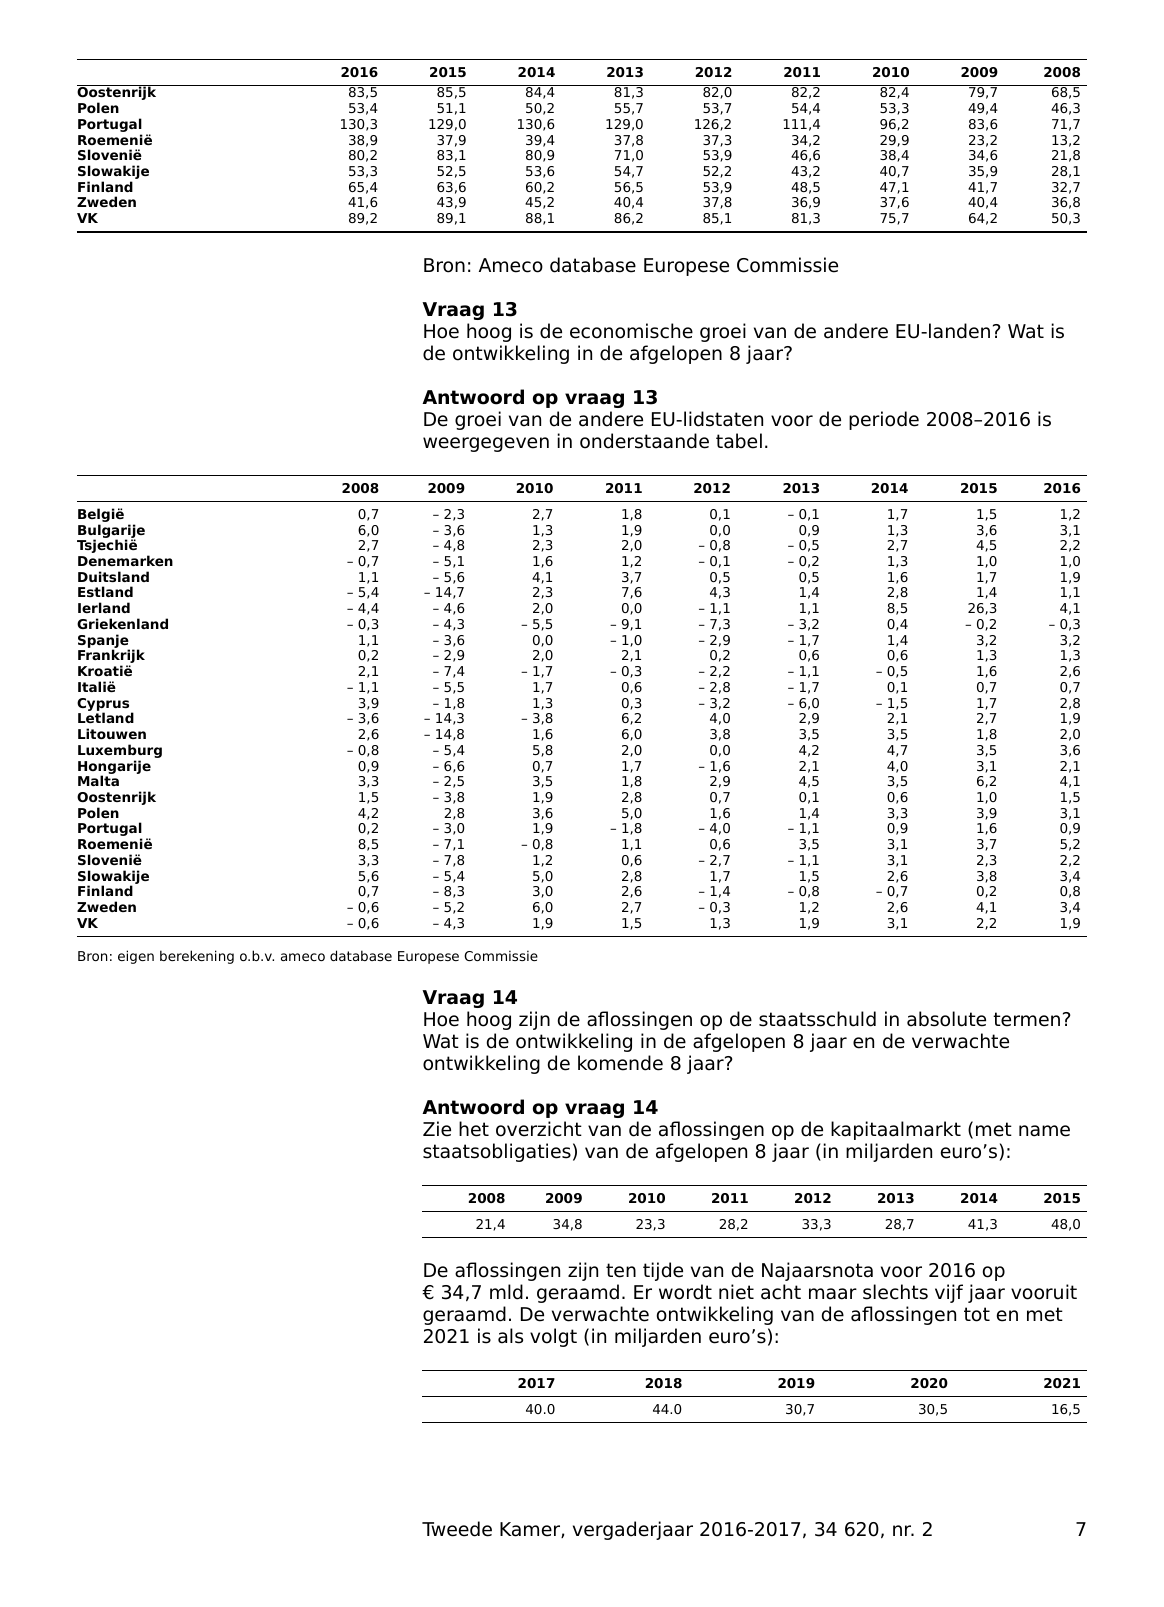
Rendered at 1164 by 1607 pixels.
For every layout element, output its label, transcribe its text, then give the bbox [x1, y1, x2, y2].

text De groei van de andere EU-lidstaten voor de periode 2008–2016 is weergegeven in onderstaande tabel. [422, 409, 1087, 453]
table_cell 1,1 [1003, 585, 1087, 601]
table_cell – 0,8 [471, 837, 559, 853]
table_cell 52,5 [384, 164, 472, 179]
table_cell 4,1 [914, 900, 1003, 916]
table_cell 30,7 [688, 1397, 821, 1422]
table_cell VK [77, 211, 295, 231]
table_cell 1,2 [559, 554, 648, 569]
table_cell – 0,8 [294, 743, 385, 758]
table_cell 2,1 [294, 664, 385, 680]
table_cell 1,1 [294, 633, 385, 648]
table_cell Ierland [77, 601, 294, 617]
table_cell – 7,4 [385, 664, 471, 680]
table_header 2014 [473, 60, 561, 85]
table_cell 2,7 [471, 502, 559, 522]
table_cell 86,2 [561, 211, 649, 231]
table_cell 1,9 [737, 916, 826, 936]
table_cell 5,0 [559, 806, 648, 821]
table_header 2016 [295, 60, 384, 85]
table_cell Finland [77, 884, 294, 900]
table_cell 89,2 [295, 211, 384, 231]
table_cell 53,4 [295, 101, 384, 117]
table_cell 50,3 [1004, 211, 1087, 231]
table_cell 1,3 [1003, 648, 1087, 664]
table_header 2019 [688, 1371, 821, 1396]
table_cell 35,9 [915, 164, 1004, 179]
text Vraag 13 [422, 299, 1087, 321]
table_cell Litouwen [77, 727, 294, 743]
table_cell 0,6 [648, 837, 737, 853]
table_cell Polen [77, 101, 295, 117]
table_cell 1,4 [737, 806, 826, 821]
table_cell 2,1 [559, 648, 648, 664]
table_cell – 4,3 [385, 916, 471, 936]
table_cell 129,0 [561, 117, 649, 132]
table_cell 1,3 [826, 554, 914, 569]
table_header 2016 [1003, 476, 1087, 501]
table_cell 30,5 [821, 1397, 954, 1422]
table_cell Spanje [77, 633, 294, 648]
table_cell 2,7 [559, 900, 648, 916]
table_cell – 2,9 [648, 633, 737, 648]
table_cell 41,6 [295, 195, 384, 211]
table_cell 2,9 [648, 774, 737, 790]
table_cell 1,6 [914, 664, 1003, 680]
table_cell 36,9 [738, 195, 827, 211]
table_cell Slowakije [77, 869, 294, 884]
table_cell 3,1 [1003, 523, 1087, 538]
table_cell 55,7 [561, 101, 649, 117]
table_cell 0,2 [648, 648, 737, 664]
table_cell 3,2 [914, 633, 1003, 648]
table_cell 2,6 [294, 727, 385, 743]
table_cell 0,4 [826, 617, 914, 632]
table_cell 3,1 [914, 758, 1003, 774]
table_cell 1,4 [826, 633, 914, 648]
table_header 2015 [384, 60, 472, 85]
table_cell 3,6 [1003, 743, 1087, 758]
table_cell 0,6 [826, 648, 914, 664]
table_header 2012 [650, 60, 738, 85]
table_cell 41,7 [915, 180, 1004, 195]
table_cell 71,7 [1004, 117, 1087, 132]
table_cell 0,0 [648, 523, 737, 538]
table_cell Slovenië [77, 853, 294, 868]
table_cell 3,1 [826, 837, 914, 853]
table_cell 4,2 [294, 806, 385, 821]
table_cell 28,7 [838, 1212, 920, 1237]
table_header 2011 [671, 1186, 754, 1211]
table_cell 53,6 [473, 164, 561, 179]
table_cell Kroatië [77, 664, 294, 680]
table_cell 1,7 [648, 869, 737, 884]
table_cell 1,0 [1003, 554, 1087, 569]
table_cell 82,2 [738, 86, 827, 101]
table_cell – 1,0 [559, 633, 648, 648]
table_header 2017 [422, 1371, 555, 1396]
table_cell 54,7 [561, 164, 649, 179]
table_header 2008 [422, 1186, 505, 1211]
table_cell Estland [77, 585, 294, 601]
table_cell 5,8 [471, 743, 559, 758]
table_cell 0,7 [914, 680, 1003, 695]
table_cell – 4,3 [385, 617, 471, 632]
table_cell 83,1 [384, 148, 472, 164]
table_cell – 14,3 [385, 711, 471, 727]
table_cell 4,2 [737, 743, 826, 758]
table_cell – 0,5 [826, 664, 914, 680]
table_cell 46,3 [1004, 101, 1087, 117]
text Hoe hoog is de economische groei van de andere EU-landen? Wat is de ontwikkeling in de afgelopen 8 jaar? [422, 321, 1087, 365]
table_header 2010 [588, 1186, 671, 1211]
table_cell 0,1 [826, 680, 914, 695]
table_cell – 3,6 [385, 633, 471, 648]
table_cell – 1,1 [294, 680, 385, 695]
table_cell Oostenrijk [77, 86, 295, 101]
table_cell 0,9 [826, 821, 914, 837]
table_cell Italië [77, 680, 294, 695]
table_cell 2,1 [737, 758, 826, 774]
table_cell 48,0 [1004, 1212, 1087, 1237]
table_cell 4,3 [648, 585, 737, 601]
table_cell – 14,8 [385, 727, 471, 743]
table_cell 130,3 [295, 117, 384, 132]
table_cell Luxemburg [77, 743, 294, 758]
table_header 2012 [754, 1186, 837, 1211]
table_cell 1,3 [914, 648, 1003, 664]
table_cell 85,5 [384, 86, 472, 101]
table_cell 83,6 [915, 117, 1004, 132]
text Vraag 14 [422, 987, 1087, 1009]
table_cell 80,2 [295, 148, 384, 164]
table_cell – 4,8 [385, 538, 471, 554]
table_cell 6,2 [914, 774, 1003, 790]
table_cell 2,8 [559, 869, 648, 884]
table_cell 13,2 [1004, 133, 1087, 148]
table_cell – 14,7 [385, 585, 471, 601]
table_cell 1,0 [914, 554, 1003, 569]
text Antwoord op vraag 14 [422, 1097, 1087, 1119]
table_cell 46,6 [738, 148, 827, 164]
table_header 2010 [827, 60, 915, 85]
table_cell VK [77, 916, 294, 936]
table_cell – 2,3 [385, 502, 471, 522]
table_cell 1,5 [914, 502, 1003, 522]
table_cell 3,7 [914, 837, 1003, 853]
table_cell 1,5 [1003, 790, 1087, 806]
table_cell 33,3 [754, 1212, 837, 1237]
table_cell 0,5 [648, 570, 737, 585]
table_cell 3,9 [914, 806, 1003, 821]
table_cell 2,3 [471, 585, 559, 601]
table_cell Roemenië [77, 837, 294, 853]
table_cell 82,0 [650, 86, 738, 101]
table_cell – 6,6 [385, 758, 471, 774]
table_cell 1,7 [826, 502, 914, 522]
table_cell 2,3 [471, 538, 559, 554]
table_cell – 0,3 [1003, 617, 1087, 632]
table_cell 41,3 [920, 1212, 1003, 1237]
table_cell 1,9 [471, 790, 559, 806]
text Antwoord op vraag 13 [422, 387, 1087, 409]
table_cell 0,1 [737, 790, 826, 806]
table_cell 81,3 [738, 211, 827, 231]
table_cell Finland [77, 180, 295, 195]
table_cell 2,8 [385, 806, 471, 821]
table_cell 2,3 [914, 853, 1003, 868]
table_cell 3,1 [1003, 806, 1087, 821]
table_cell 4,1 [471, 570, 559, 585]
table_cell 23,2 [915, 133, 1004, 148]
table_cell 0,7 [294, 502, 385, 522]
table_cell 40.0 [422, 1397, 555, 1422]
table_cell 0,5 [737, 570, 826, 585]
table_cell 28,1 [1004, 164, 1087, 179]
table_cell 3,0 [471, 884, 559, 900]
table_cell 1,2 [1003, 502, 1087, 522]
table_cell Portugal [77, 117, 295, 132]
table_cell 3,3 [826, 806, 914, 821]
table_cell 34,8 [505, 1212, 588, 1237]
table_cell 2,0 [1003, 727, 1087, 743]
table_cell 2,2 [1003, 853, 1087, 868]
table_header 2020 [821, 1371, 954, 1396]
table_cell – 3,6 [385, 523, 471, 538]
table_cell 40,4 [561, 195, 649, 211]
table_cell Zweden [77, 900, 294, 916]
table_cell – 0,6 [294, 900, 385, 916]
table_cell 1,5 [559, 916, 648, 936]
table_cell Duitsland [77, 570, 294, 585]
table_cell – 5,5 [471, 617, 559, 632]
table_cell Griekenland [77, 617, 294, 632]
table_cell 8,5 [294, 837, 385, 853]
table_header [77, 476, 294, 501]
table_cell Malta [77, 774, 294, 790]
table_cell 0,2 [294, 648, 385, 664]
table_cell – 2,8 [648, 680, 737, 695]
table_cell 2,1 [1003, 758, 1087, 774]
table_cell 0,8 [1003, 884, 1087, 900]
table_cell 1,7 [914, 695, 1003, 711]
table_cell Roemenië [77, 133, 295, 148]
table_cell 2,7 [914, 711, 1003, 727]
table_cell 1,7 [471, 680, 559, 695]
table_cell 0,1 [648, 502, 737, 522]
table_cell 6,0 [294, 523, 385, 538]
table_cell 56,5 [561, 180, 649, 195]
table_cell Cyprus [77, 695, 294, 711]
table_cell 21,8 [1004, 148, 1087, 164]
table_header 2009 [505, 1186, 588, 1211]
table_cell 3,1 [826, 853, 914, 868]
table_cell 4,0 [648, 711, 737, 727]
table_cell 37,8 [561, 133, 649, 148]
table_cell 2,2 [1003, 538, 1087, 554]
table_cell 83,5 [295, 86, 384, 101]
table_cell 53,9 [650, 180, 738, 195]
table_cell 2,0 [559, 538, 648, 554]
table_cell – 3,0 [385, 821, 471, 837]
table_cell 0,2 [294, 821, 385, 837]
table_cell – 3,2 [737, 617, 826, 632]
table_cell 3,5 [737, 727, 826, 743]
table_cell 1,9 [1003, 570, 1087, 585]
table_cell – 1,8 [385, 695, 471, 711]
table_cell 48,5 [738, 180, 827, 195]
table_cell 2,7 [294, 538, 385, 554]
table_cell 49,4 [915, 101, 1004, 117]
table_cell 1,7 [559, 758, 648, 774]
table_cell – 0,1 [737, 502, 826, 522]
table_cell 5,0 [471, 869, 559, 884]
table_cell – 5,2 [385, 900, 471, 916]
table_cell 1,3 [826, 523, 914, 538]
table_cell – 0,5 [737, 538, 826, 554]
table_header 2009 [915, 60, 1004, 85]
table_cell 2,8 [559, 790, 648, 806]
table_cell Denemarken [77, 554, 294, 569]
table_cell 1,4 [737, 585, 826, 601]
table_cell 51,1 [384, 101, 472, 117]
table_cell Portugal [77, 821, 294, 837]
table_cell 0,7 [648, 790, 737, 806]
table_cell 6,0 [559, 727, 648, 743]
table_header [77, 60, 295, 85]
table_cell 3,4 [1003, 869, 1087, 884]
table_cell Letland [77, 711, 294, 727]
table_cell Slovenië [77, 148, 295, 164]
table_cell 32,7 [1004, 180, 1087, 195]
table_header 2012 [648, 476, 737, 501]
table_cell 3,9 [294, 695, 385, 711]
table_cell 4,5 [914, 538, 1003, 554]
table_cell Bulgarije [77, 523, 294, 538]
table_cell 1,1 [559, 837, 648, 853]
table_cell 111,4 [738, 117, 827, 132]
table_cell 85,1 [650, 211, 738, 231]
table_cell 2,6 [826, 900, 914, 916]
table_cell – 3,2 [648, 695, 737, 711]
table_cell 38,9 [295, 133, 384, 148]
table_cell – 7,8 [385, 853, 471, 868]
table_cell 3,8 [648, 727, 737, 743]
table_cell – 5,1 [385, 554, 471, 569]
table_cell 7,6 [559, 585, 648, 601]
table_cell 0,3 [559, 695, 648, 711]
table_header 2018 [555, 1371, 688, 1396]
table_cell – 4,4 [294, 601, 385, 617]
table_cell 1,9 [559, 523, 648, 538]
table_cell – 2,9 [385, 648, 471, 664]
table_cell 53,9 [650, 148, 738, 164]
table_cell – 6,0 [737, 695, 826, 711]
table_cell 44.0 [555, 1397, 688, 1422]
table_cell 3,3 [294, 853, 385, 868]
table_cell 1,3 [471, 523, 559, 538]
text De aflossingen zijn ten tijde van de Najaarsnota voor 2016 op € 34,7 mld. geraamd. Er wordt niet acht maar slechts vijf jaar vooruit geraamd. De verwachte ontwikkeling van de aflossingen tot en met 2021 is als volgt (in miljarden euro’s): [422, 1260, 1087, 1348]
table_cell – 1,6 [648, 758, 737, 774]
table_cell 4,1 [1003, 774, 1087, 790]
table_cell 0,6 [826, 790, 914, 806]
table_cell 53,3 [295, 164, 384, 179]
table_cell – 4,0 [648, 821, 737, 837]
table_cell – 3,8 [385, 790, 471, 806]
table_cell – 3,8 [471, 711, 559, 727]
table_header 2013 [561, 60, 649, 85]
table_cell 2,1 [826, 711, 914, 727]
table_cell – 0,7 [826, 884, 914, 900]
table_cell 23,3 [588, 1212, 671, 1237]
table_cell 3,5 [826, 774, 914, 790]
table_cell 75,7 [827, 211, 915, 231]
table_cell 1,6 [471, 554, 559, 569]
table_cell – 1,1 [737, 821, 826, 837]
table_cell 3,6 [914, 523, 1003, 538]
table_cell – 0,8 [648, 538, 737, 554]
table_cell 2,7 [826, 538, 914, 554]
table_header 2014 [826, 476, 914, 501]
table_cell 5,6 [294, 869, 385, 884]
table_cell 34,2 [738, 133, 827, 148]
table_cell 1,6 [648, 806, 737, 821]
table_cell 3,2 [1003, 633, 1087, 648]
table_cell 37,9 [384, 133, 472, 148]
table_cell 4,1 [1003, 601, 1087, 617]
table_cell 88,1 [473, 211, 561, 231]
table_cell – 1,7 [471, 664, 559, 680]
table_cell 0,6 [559, 680, 648, 695]
table_cell – 9,1 [559, 617, 648, 632]
table_cell 1,5 [294, 790, 385, 806]
table_cell 96,2 [827, 117, 915, 132]
table_cell 52,2 [650, 164, 738, 179]
table_cell 26,3 [914, 601, 1003, 617]
table_cell – 5,6 [385, 570, 471, 585]
table_cell 47,1 [827, 180, 915, 195]
table_header 2014 [920, 1186, 1003, 1211]
table_cell – 0,8 [737, 884, 826, 900]
table_cell 1,9 [1003, 711, 1087, 727]
table_cell – 8,3 [385, 884, 471, 900]
table_cell Bron: eigen berekening o.b.v. ameco database Europese Commissie [77, 937, 1087, 964]
table_cell – 0,3 [648, 900, 737, 916]
table_cell 3,6 [471, 806, 559, 821]
table_header 2021 [954, 1371, 1087, 1396]
table_cell 34,6 [915, 148, 1004, 164]
table_cell 28,2 [671, 1212, 754, 1237]
table_cell 6,2 [559, 711, 648, 727]
table_cell 1,2 [737, 900, 826, 916]
table_cell 1,1 [737, 601, 826, 617]
table_cell 0,6 [737, 648, 826, 664]
table_cell 2,9 [737, 711, 826, 727]
table_cell 1,0 [914, 790, 1003, 806]
table_cell 1,6 [826, 570, 914, 585]
table_cell 3,8 [914, 869, 1003, 884]
table_cell Oostenrijk [77, 790, 294, 806]
table_cell 2,0 [471, 648, 559, 664]
table_cell 2,6 [559, 884, 648, 900]
table_cell – 1,1 [737, 664, 826, 680]
table_cell 2,0 [559, 743, 648, 758]
table_cell 82,4 [827, 86, 915, 101]
table_cell – 0,2 [914, 617, 1003, 632]
table_cell 2,6 [826, 869, 914, 884]
table_cell – 2,5 [385, 774, 471, 790]
table_cell 3,7 [559, 570, 648, 585]
table_cell – 1,7 [737, 633, 826, 648]
table_cell – 0,6 [294, 916, 385, 936]
table_cell 1,6 [471, 727, 559, 743]
table_cell 3,5 [471, 774, 559, 790]
table_cell – 0,1 [648, 554, 737, 569]
table_cell 80,9 [473, 148, 561, 164]
table_cell – 0,3 [294, 617, 385, 632]
table_cell 0,7 [294, 884, 385, 900]
table_cell 60,2 [473, 180, 561, 195]
table_cell 3,3 [294, 774, 385, 790]
table_cell – 0,7 [294, 554, 385, 569]
table_cell 53,3 [827, 101, 915, 117]
table_cell – 1,4 [648, 884, 737, 900]
table_cell 43,2 [738, 164, 827, 179]
table_cell 0,6 [559, 853, 648, 868]
table_cell – 0,2 [737, 554, 826, 569]
table_cell 65,4 [295, 180, 384, 195]
table_cell Hongarije [77, 758, 294, 774]
table_cell 21,4 [422, 1212, 505, 1237]
table_cell 89,1 [384, 211, 472, 231]
table_cell 0,9 [1003, 821, 1087, 837]
table_cell 84,4 [473, 86, 561, 101]
table_cell 43,9 [384, 195, 472, 211]
table_cell 81,3 [561, 86, 649, 101]
table_cell – 1,1 [737, 853, 826, 868]
table_cell 64,2 [915, 211, 1004, 231]
table_header 2008 [294, 476, 385, 501]
table_cell 3,5 [914, 743, 1003, 758]
table_cell 45,2 [473, 195, 561, 211]
table_header 2008 [1004, 60, 1087, 85]
table_cell 1,9 [1003, 916, 1087, 936]
table_header 2015 [1004, 1186, 1087, 1211]
table_cell 1,8 [559, 774, 648, 790]
table_cell 129,0 [384, 117, 472, 132]
table_cell – 2,2 [648, 664, 737, 680]
table_cell 0,0 [648, 743, 737, 758]
table_cell 54,4 [738, 101, 827, 117]
table_cell 0,2 [914, 884, 1003, 900]
table_cell 71,0 [561, 148, 649, 164]
table_cell 3,4 [1003, 900, 1087, 916]
table_cell 79,7 [915, 86, 1004, 101]
table_cell 2,0 [471, 601, 559, 617]
table_cell 130,6 [473, 117, 561, 132]
table_cell 29,9 [827, 133, 915, 148]
table_cell 1,3 [471, 695, 559, 711]
table_cell 68,5 [1004, 86, 1087, 101]
table_cell 1,3 [648, 916, 737, 936]
table_cell 2,8 [1003, 695, 1087, 711]
text Bron: Ameco database Europese Commissie [422, 255, 1087, 277]
table_header 2011 [559, 476, 648, 501]
table_cell 1,1 [294, 570, 385, 585]
table_cell 1,9 [471, 916, 559, 936]
table_cell 53,7 [650, 101, 738, 117]
table_cell 1,5 [737, 869, 826, 884]
table_cell – 1,1 [648, 601, 737, 617]
table_cell 38,4 [827, 148, 915, 164]
table_cell – 3,6 [294, 711, 385, 727]
table_cell – 7,1 [385, 837, 471, 853]
table_cell – 1,7 [737, 680, 826, 695]
table_cell 6,0 [471, 900, 559, 916]
table_header 2010 [471, 476, 559, 501]
table_cell 2,2 [914, 916, 1003, 936]
table_cell Zweden [77, 195, 295, 211]
table_cell 50,2 [473, 101, 561, 117]
table_cell – 1,5 [826, 695, 914, 711]
table_cell 126,2 [650, 117, 738, 132]
table_cell 0,0 [559, 601, 648, 617]
table_cell 8,5 [826, 601, 914, 617]
table_cell 63,6 [384, 180, 472, 195]
table_cell – 5,4 [294, 585, 385, 601]
table_cell – 5,4 [385, 743, 471, 758]
table_header 2013 [838, 1186, 920, 1211]
table_cell 0,9 [737, 523, 826, 538]
table_cell 40,4 [915, 195, 1004, 211]
table_cell 37,6 [827, 195, 915, 211]
table_cell 3,1 [826, 916, 914, 936]
table_cell 4,0 [826, 758, 914, 774]
table_cell 37,8 [650, 195, 738, 211]
table_header 2009 [385, 476, 471, 501]
table_cell 3,5 [826, 727, 914, 743]
table_cell 0,9 [294, 758, 385, 774]
table_cell 36,8 [1004, 195, 1087, 211]
table_cell – 1,8 [559, 821, 648, 837]
table_cell – 2,7 [648, 853, 737, 868]
table_cell 1,2 [471, 853, 559, 868]
text Zie het overzicht van de aflossingen op de kapitaalmarkt (met name staatsobligaties) van de afgelopen 8 jaar (in miljarden euro’s): [422, 1119, 1087, 1163]
table_cell 40,7 [827, 164, 915, 179]
table_cell 1,7 [914, 570, 1003, 585]
table_cell 16,5 [954, 1397, 1087, 1422]
table_cell Polen [77, 806, 294, 821]
table_cell 39,4 [473, 133, 561, 148]
table_header 2013 [737, 476, 826, 501]
table_cell 1,8 [559, 502, 648, 522]
table_header 2015 [914, 476, 1003, 501]
table_cell 2,6 [1003, 664, 1087, 680]
table_cell – 5,4 [385, 869, 471, 884]
table_cell Frankrijk [77, 648, 294, 664]
table_cell – 5,5 [385, 680, 471, 695]
table_cell 1,8 [914, 727, 1003, 743]
table_cell Slowakije [77, 164, 295, 179]
table_cell 4,5 [737, 774, 826, 790]
table_cell 37,3 [650, 133, 738, 148]
table_cell 1,4 [914, 585, 1003, 601]
table_cell 3,5 [737, 837, 826, 853]
table_cell – 7,3 [648, 617, 737, 632]
table_cell – 4,6 [385, 601, 471, 617]
table_header 2011 [738, 60, 827, 85]
table_cell 0,0 [471, 633, 559, 648]
table_cell 0,7 [1003, 680, 1087, 695]
table_cell 5,2 [1003, 837, 1087, 853]
table_cell 1,6 [914, 821, 1003, 837]
table_cell 2,8 [826, 585, 914, 601]
table_cell – 0,3 [559, 664, 648, 680]
text Hoe hoog zijn de aflossingen op de staatsschuld in absolute termen? Wat is de ontwikkeling in de afgelopen 8 jaar en de verwachte ontwikkeling de komende 8 jaar? [422, 1009, 1087, 1075]
table_cell België [77, 502, 294, 522]
table_cell 1,9 [471, 821, 559, 837]
table_cell 4,7 [826, 743, 914, 758]
table_cell 0,7 [471, 758, 559, 774]
table_cell Tsjechië [77, 538, 294, 554]
